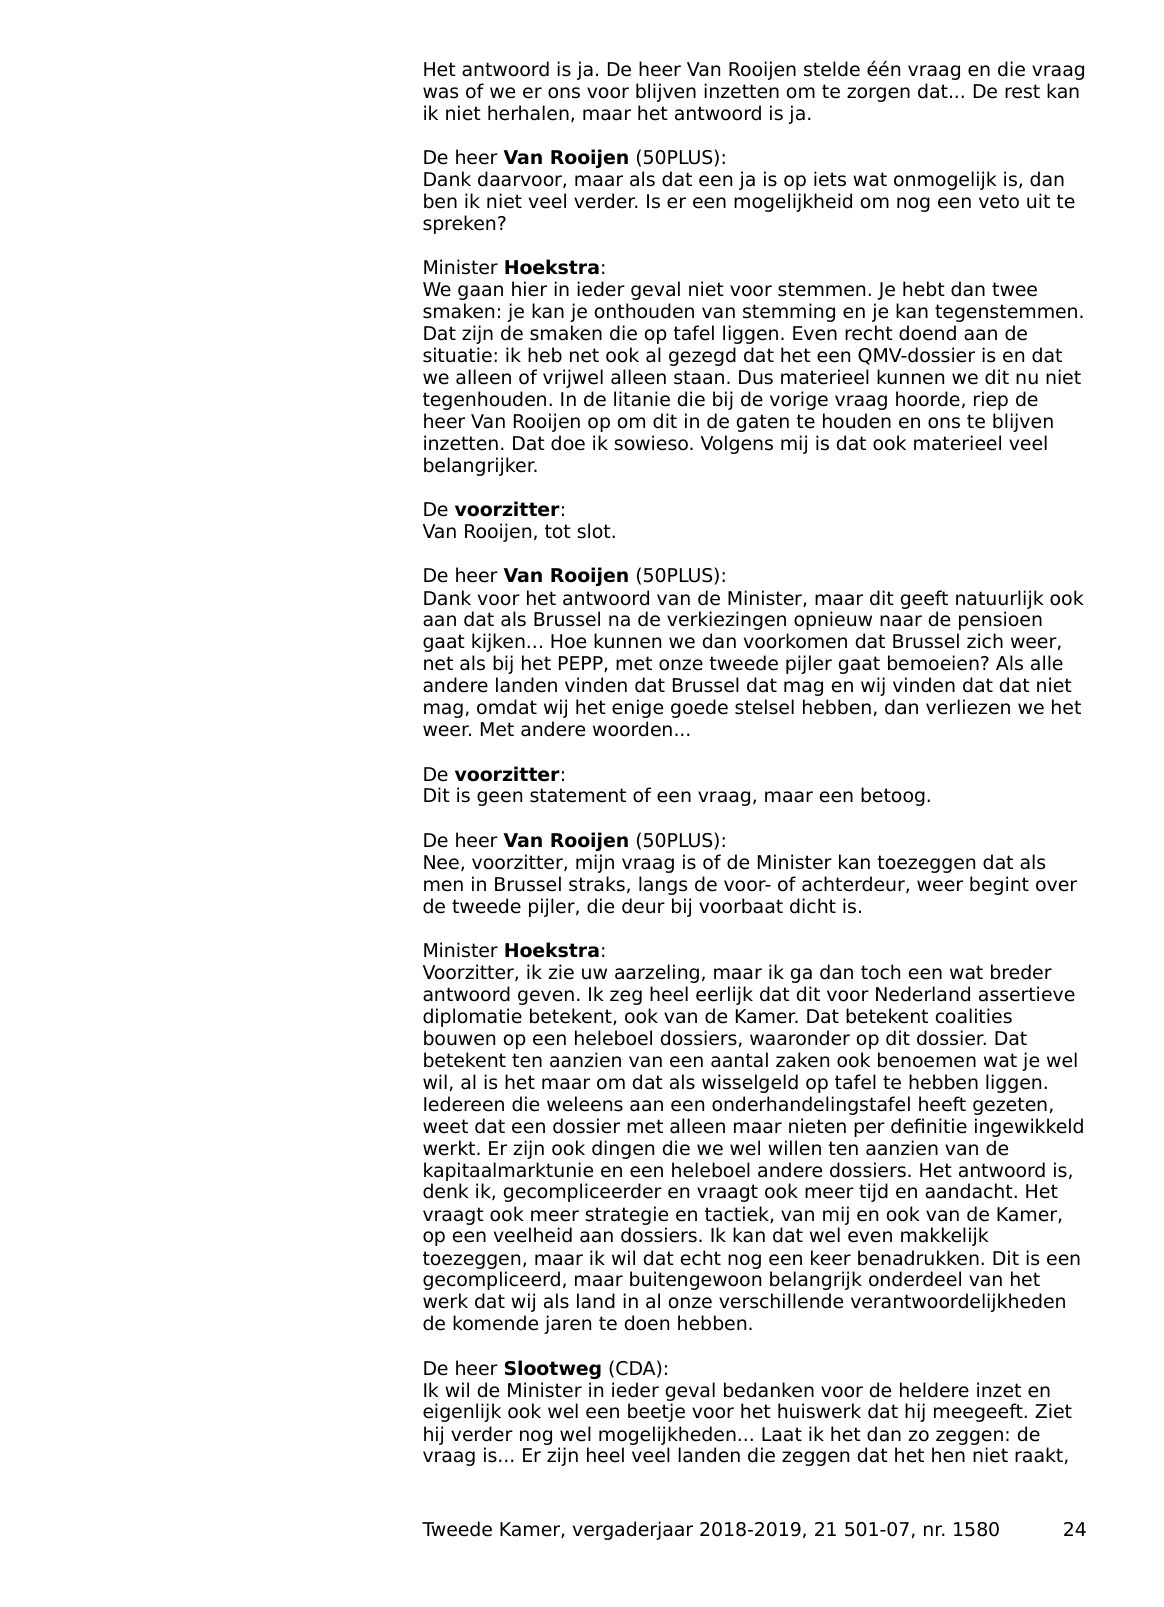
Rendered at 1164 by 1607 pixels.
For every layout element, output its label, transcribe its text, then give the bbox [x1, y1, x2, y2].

text Voorzitter, ik zie uw aarzeling, maar ik ga dan toch een wat breder antwoord geven. Ik zeg heel eerlijk dat dit voor Nederland assertieve diplomatie betekent, ook van de Kamer. Dat betekent coalities bouwen op een heleboel dossiers, waaronder op dit dossier. Dat betekent ten aanzien van een aantal zaken ook benoemen wat je wel wil, al is het maar om dat als wisselgeld op tafel te hebben liggen. Iedereen die weleens aan een onderhandelingstafel heeft gezeten, weet dat een dossier met alleen maar nieten per definitie ingewikkeld werkt. Er zijn ook dingen die we wel willen ten aanzien van de kapitaalmarktunie en een heleboel andere dossiers. Het antwoord is, denk ik, gecompliceerder en vraagt ook meer tijd en aandacht. Het vraagt ook meer strategie en tactiek, van mij en ook van de Kamer, op een veelheid aan dossiers. Ik kan dat wel even makkelijk toezeggen, maar ik wil dat echt nog een keer benadrukken. Dit is een gecompliceerd, maar buitengewoon belangrijk onderdeel van het werk dat wij als land in al onze verschillende verantwoordelijkheden de komende jaren te doen hebben. [422, 962, 1087, 1335]
text De heer Van Rooijen (50PLUS): [422, 829, 1087, 852]
text Nee, voorzitter, mijn vraag is of de Minister kan toezeggen dat als men in Brussel straks, langs de voor- of achterdeur, weer begint over de tweede pijler, die deur bij voorbaat dicht is. [422, 852, 1087, 917]
text We gaan hier in ieder geval niet voor stemmen. Je hebt dan twee smaken: je kan je onthouden van stemming en je kan tegenstemmen. Dat zijn de smaken die op tafel liggen. Even recht doend aan de situatie: ik heb net ook al gezegd dat het een QMV-dossier is en dat we alleen of vrijwel alleen staan. Dus materieel kunnen we dit nu niet tegenhouden. In de litanie die bij de vorige vraag hoorde, riep de heer Van Rooijen op om dit in de gaten te houden en ons te blijven inzetten. Dat doe ik sowieso. Volgens mij is dat ook materieel veel belangrijker. [422, 279, 1087, 477]
text De voorzitter: [422, 499, 1087, 521]
text Het antwoord is ja. De heer Van Rooijen stelde één vraag en die vraag was of we er ons voor blijven inzetten om te zorgen dat... De rest kan ik niet herhalen, maar het antwoord is ja. [422, 59, 1087, 125]
text Dit is geen statement of een vraag, maar een betoog. [422, 785, 1087, 807]
text Minister Hoekstra: [422, 940, 1087, 962]
text De heer Van Rooijen (50PLUS): [422, 147, 1087, 169]
text De voorzitter: [422, 763, 1087, 785]
text Dank voor het antwoord van de Minister, maar dit geeft natuurlijk ook aan dat als Brussel na de verkiezingen opnieuw naar de pensioen gaat kijken... Hoe kunnen we dan voorkomen dat Brussel zich weer, net als bij het PEPP, met onze tweede pijler gaat bemoeien? Als alle andere landen vinden dat Brussel dat mag en wij vinden dat dat niet mag, omdat wij het enige goede stelsel hebben, dan verliezen we het weer. Met andere woorden... [422, 587, 1087, 741]
text Ik wil de Minister in ieder geval bedanken voor de heldere inzet en eigenlijk ook wel een beetje voor het huiswerk dat hij meegeeft. Ziet hij verder nog wel mogelijkheden... Laat ik het dan zo zeggen: de vraag is... Er zijn heel veel landen die zeggen dat het hen niet raakt, [422, 1379, 1087, 1467]
text De heer Van Rooijen (50PLUS): [422, 565, 1087, 587]
text Van Rooijen, tot slot. [422, 521, 1087, 543]
text Dank daarvoor, maar als dat een ja is op iets wat onmogelijk is, dan ben ik niet veel verder. Is er een mogelijkheid om nog een veto uit te spreken? [422, 169, 1087, 235]
text De heer Slootweg (CDA): [422, 1357, 1087, 1379]
text Minister Hoekstra: [422, 257, 1087, 279]
